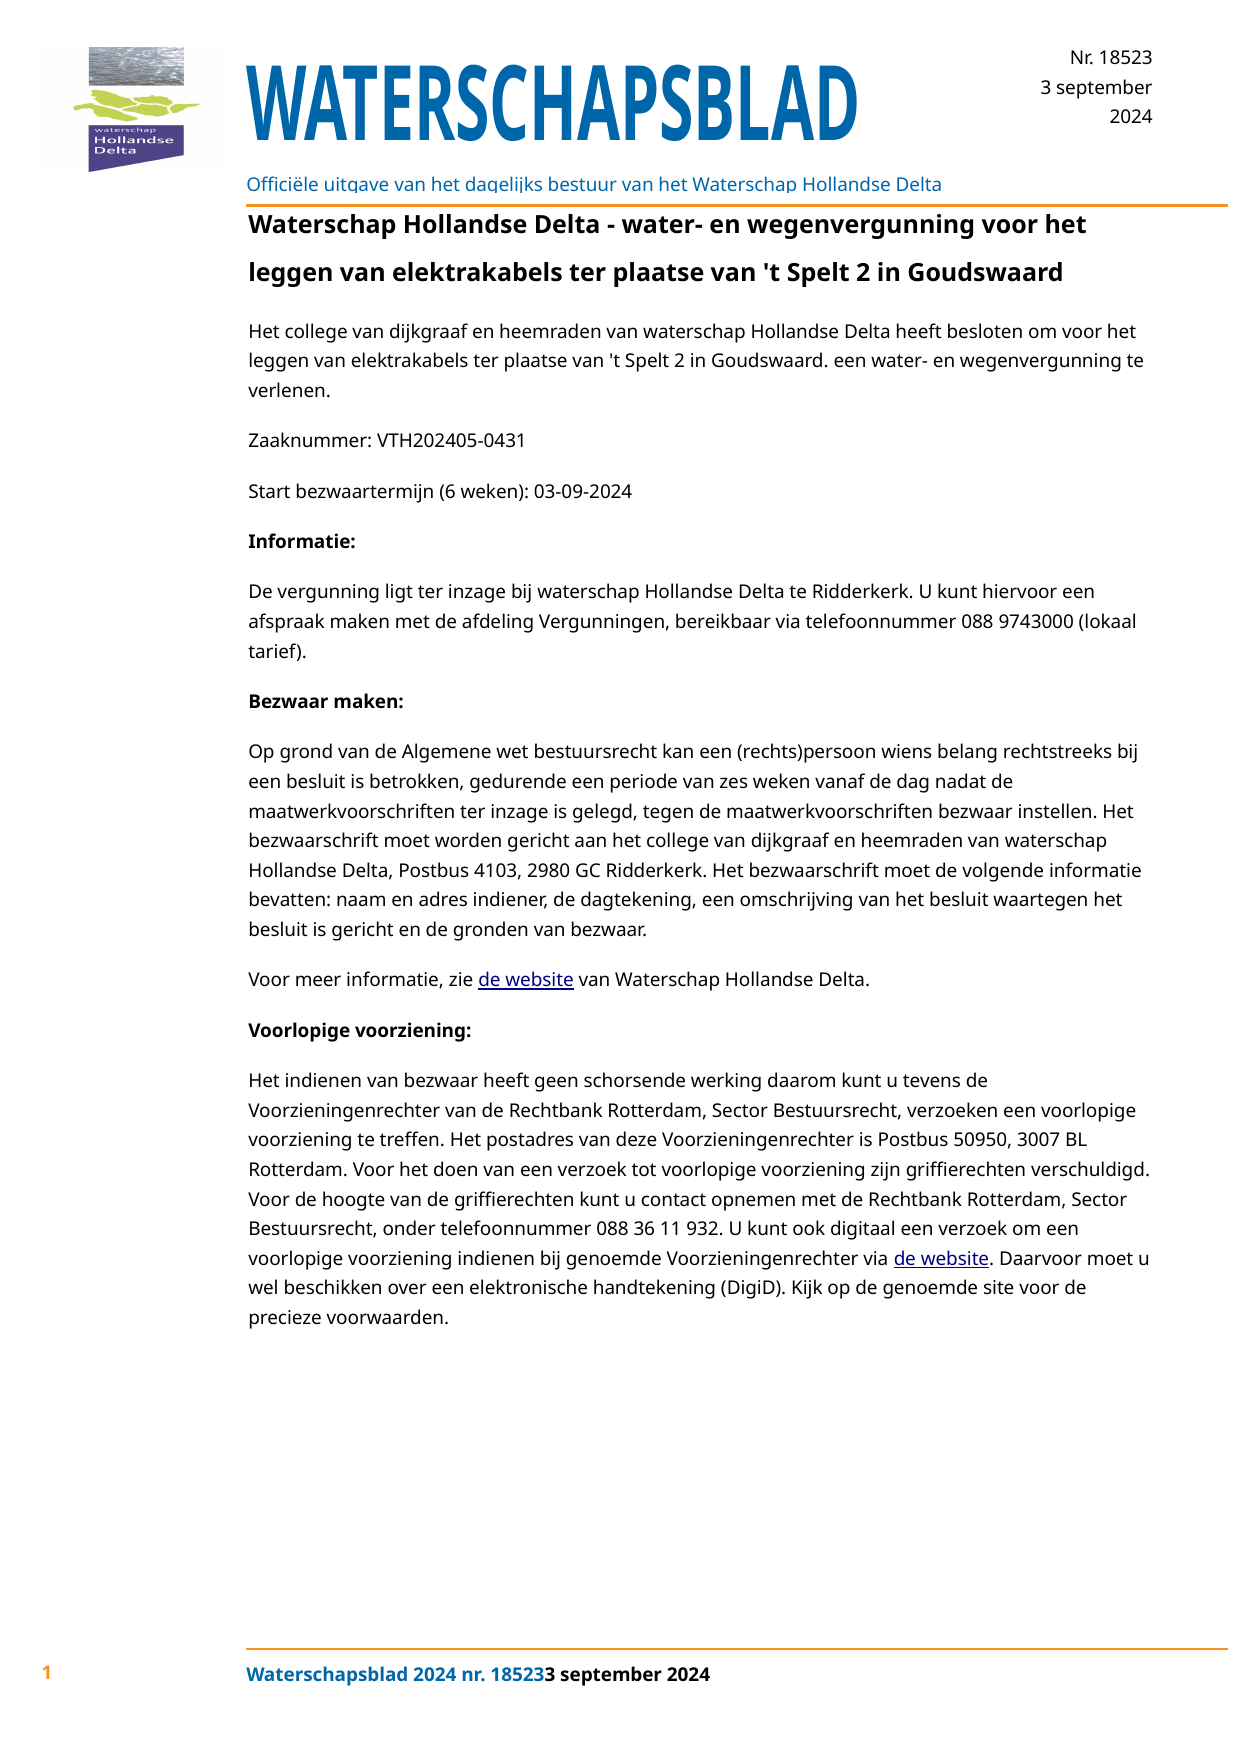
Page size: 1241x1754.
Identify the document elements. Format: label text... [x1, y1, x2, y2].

text Voor meer informatie, zie de website van Waterschap Hollandse Delta. [248, 967, 1152, 992]
text Informatie: [248, 528, 1152, 554]
text Voorlopige voorziening: [248, 1017, 1152, 1043]
text Op grond van de Algemene wet bestuursrecht kan een (rechts)persoon wiens belang rechtstreeks bij een besluit is betrokken, gedurende een periode van zes weken vanaf de dag nadat de maatwerkvoorschriften ter inzage is gelegd, tegen de maatwerkvoorschriften bezwaar instellen. Het bezwaarschrift moet worden gericht aan het college van dijkgraaf en heemraden van waterschap Hollandse Delta, Postbus 4103, 2980 GC Ridderkerk. Het bezwaarschrift moet de volgende informatie bevatten: naam en adres indiener, de dagtekening, een omschrijving van het besluit waartegen het besluit is gericht en de gronden van bezwaar. [248, 739, 1152, 942]
picture [41, 47, 231, 172]
text Zaaknummer: VTH202405-0431 [248, 427, 1152, 453]
text De vergunning ligt ter inzage bij waterschap Hollandse Delta te Ridderkerk. U kunt hiervoor een afspraak maken met de afdeling Vergunningen, bereikbaar via telefoonnummer 088 9743000 (lokaal tarief). [248, 579, 1152, 664]
text Start bezwaartermijn (6 weken): 03-09-2024 [248, 478, 1152, 504]
text Het college van dijkgraaf en heemraden van waterschap Hollandse Delta heeft besloten om voor het leggen van elektrakabels ter plaatse van 't Spelt 2 in Goudswaard. een water- en wegenvergunning te verlenen. [248, 318, 1152, 403]
text Bezwaar maken: [248, 688, 1152, 714]
text Waterschap Hollandse Delta - water- en wegenvergunning voor het leggen van elektrakabels ter plaatse van 't Spelt 2 in Goudswaard [248, 207, 1152, 288]
text Het indienen van bezwaar heeft geen schorsende werking daarom kunt u tevens de Voorzieningenrechter van de Rechtbank Rotterdam, Sector Bestuursrecht, verzoeken een voorlopige voorziening te treffen. Het postadres van deze Voorzieningenrechter is Postbus 50950, 3007 BL Rotterdam. Voor het doen van een verzoek tot voorlopige voorziening zijn griffierechten verschuldigd. Voor de hoogte van de griffierechten kunt u contact opnemen met de Rechtbank Rotterdam, Sector Bestuursrecht, onder telefoonnummer 088 36 11 932. U kunt ook digitaal een verzoek om een voorlopige voorziening indienen bij genoemde Voorzieningenrechter via de website. Daarvoor moet u wel beschikken over een elektronische handtekening (DigiD). Kijk op de genoemde site voor de precieze voorwaarden. [248, 1067, 1152, 1330]
